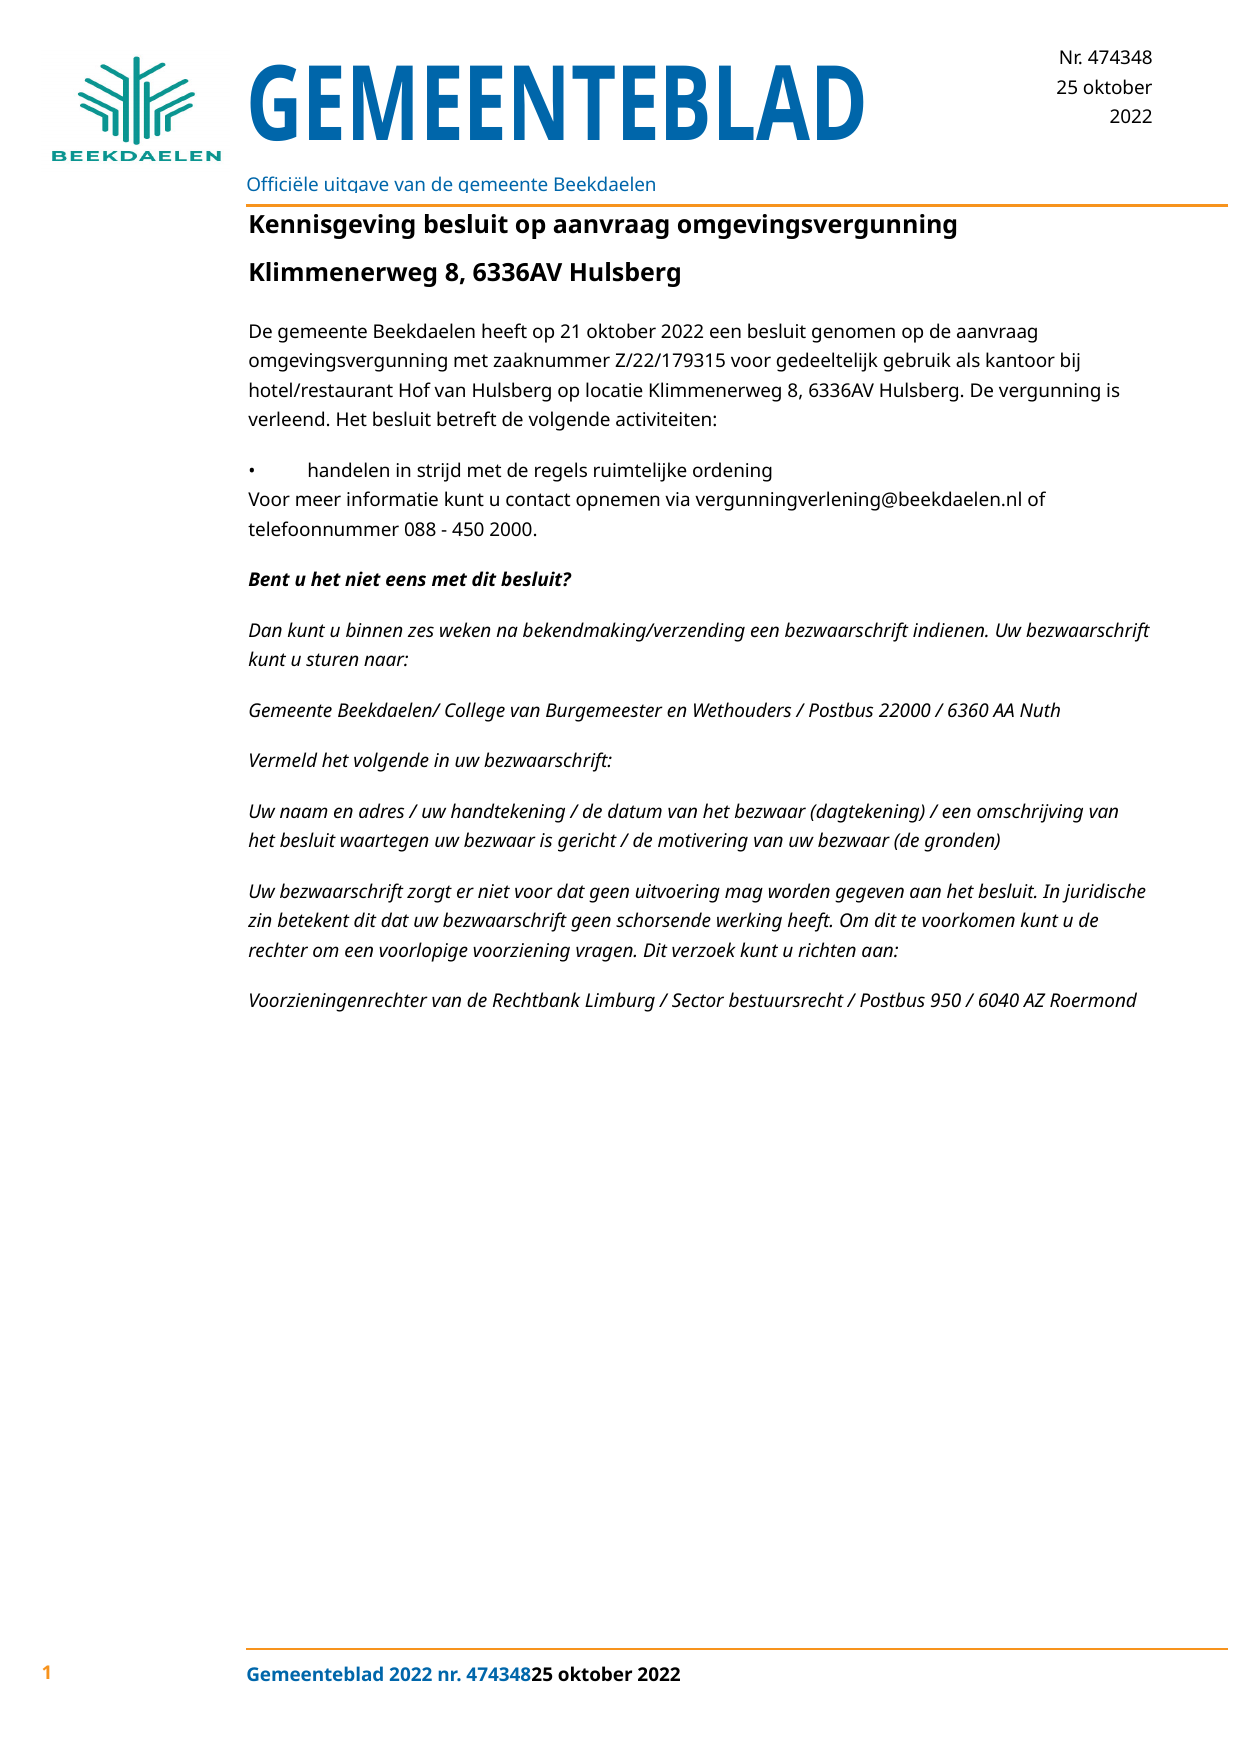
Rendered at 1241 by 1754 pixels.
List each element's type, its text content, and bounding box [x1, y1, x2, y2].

text Voorzieningenrechter van de Rechtbank Limburg / Sector bestuursrecht / Postbus 950 / 6040 AZ Roermond [248, 987, 1152, 1013]
text Gemeente Beekdaelen/ College van Burgemeester en Wethouders / Postbus 22000 / 6360 AA Nuth [248, 697, 1152, 723]
picture [41, 47, 231, 172]
text Uw bezwaarschrift zorgt er niet voor dat geen uitvoering mag worden gegeven aan het besluit. In juridische zin betekent dit dat uw bezwaarschrift geen schorsende werking heeft. Om dit te voorkomen kunt u de rechter om een voorlopige voorziening vragen. Dit verzoek kunt u richten aan: [248, 878, 1152, 963]
text Voor meer informatie kunt u contact opnemen via vergunningverlening@beekdaelen.nl of telefoonnummer 088 - 450 2000. [248, 487, 1152, 542]
text Kennisgeving besluit op aanvraag omgevingsvergunning Klimmenerweg 8, 6336AV Hulsberg [248, 207, 1152, 288]
text Bent u het niet eens met dit besluit? [248, 567, 1152, 592]
text Uw naam en adres / uw handtekening / de datum van het bezwaar (dagtekening) / een omschrijving van het besluit waartegen uw bezwaar is gericht / de motivering van uw bezwaar (de gronden) [248, 798, 1152, 853]
text Vermeld het volgende in uw bezwaarschrift: [248, 747, 1152, 773]
list handelen in strijd met de regels ruimtelijke ordening [248, 457, 1152, 483]
text Dan kunt u binnen zes weken na bekendmaking/verzending een bezwaarschrift indienen. Uw bezwaarschrift kunt u sturen naar: [248, 617, 1152, 672]
text De gemeente Beekdaelen heeft op 21 oktober 2022 een besluit genomen op de aanvraag omgevingsvergunning met zaaknummer Z/22/179315 voor gedeeltelijk gebruik als kantoor bij hotel/restaurant Hof van Hulsberg op locatie Klimmenerweg 8, 6336AV Hulsberg. De vergunning is verleend. Het besluit betreft de volgende activiteiten: [248, 318, 1152, 432]
